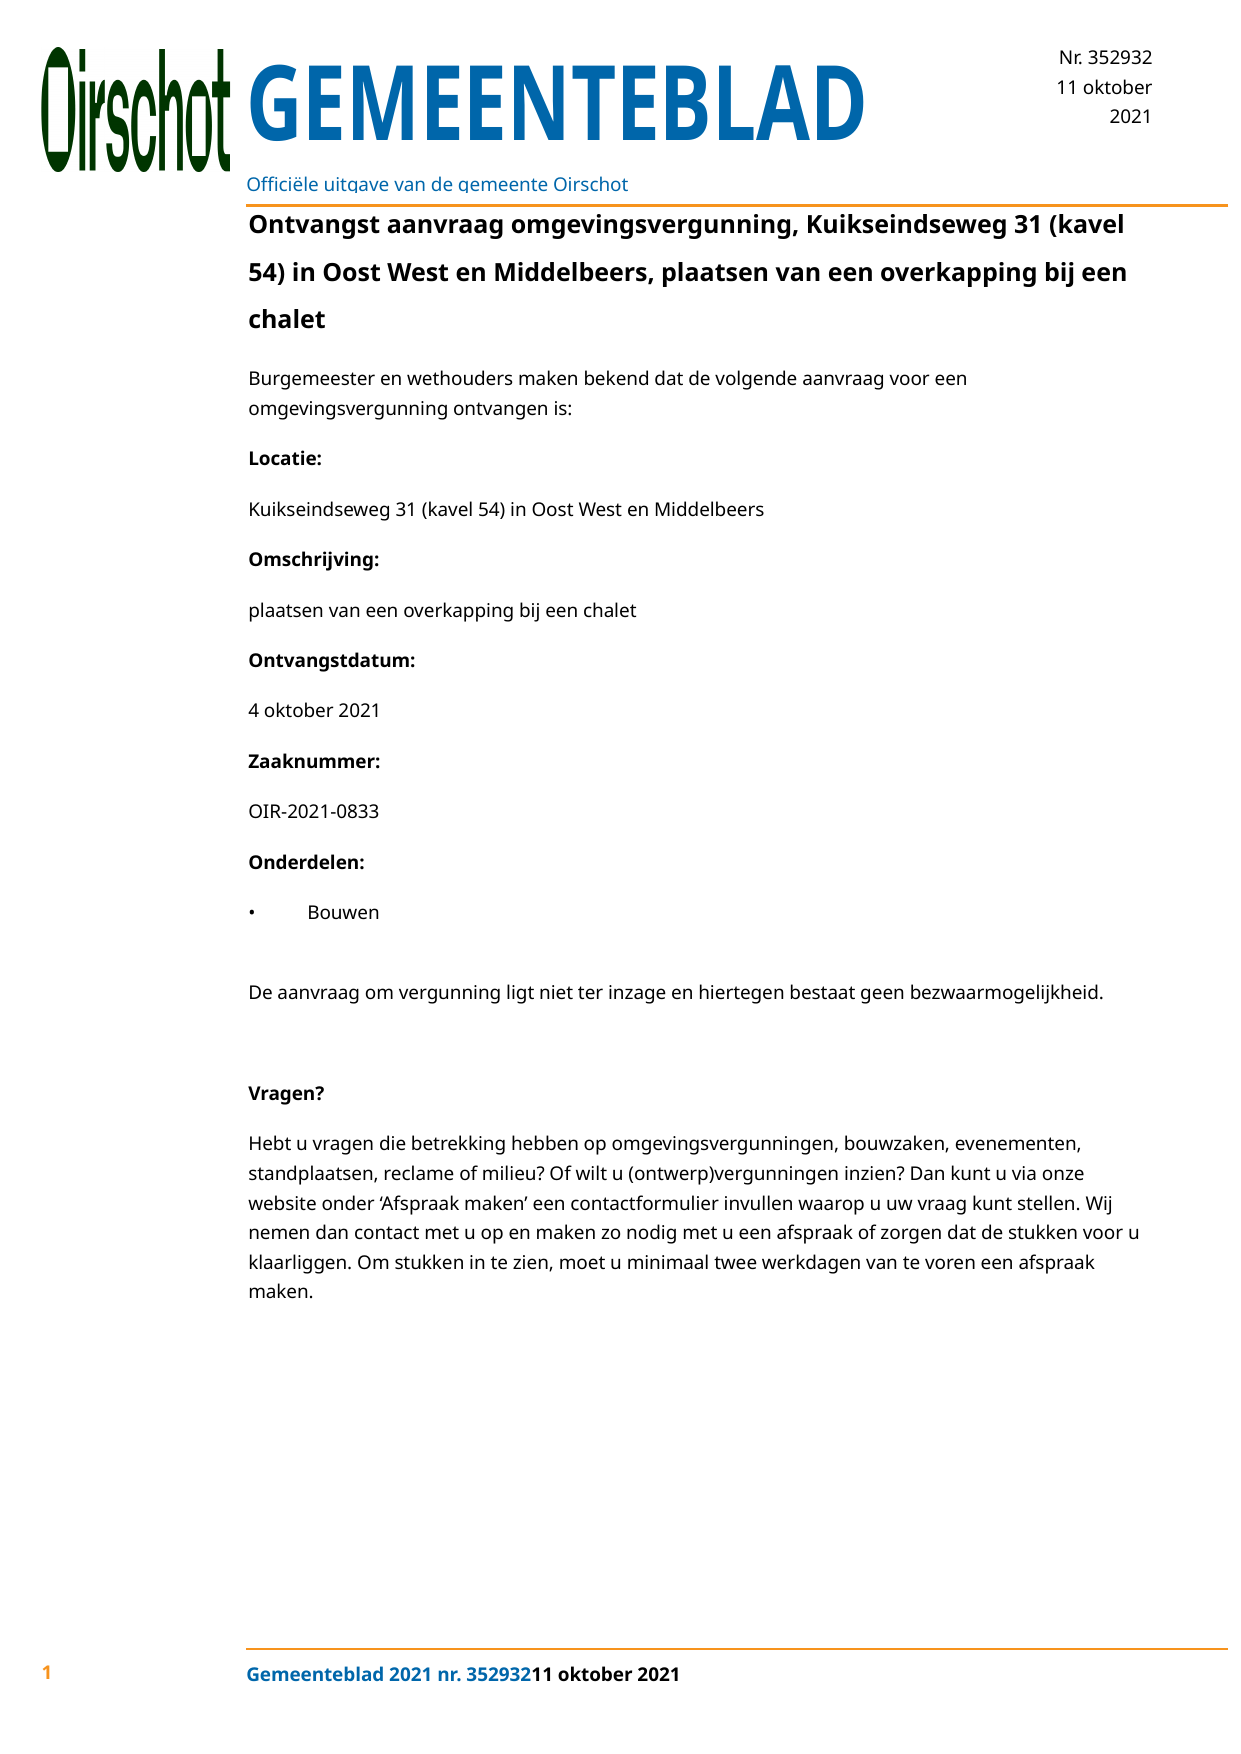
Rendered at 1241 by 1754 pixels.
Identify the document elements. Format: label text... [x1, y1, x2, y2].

text Burgemeester en wethouders maken bekend dat de volgende aanvraag voor een omgevingsvergunning ontvangen is: [248, 366, 1152, 421]
text 4 oktober 2021 [248, 698, 1152, 723]
text Ontvangst aanvraag omgevingsvergunning, Kuikseindseweg 31 (kavel 54) in Oost West en Middelbeers, plaatsen van een overkapping bij een chalet [248, 207, 1152, 336]
text OIR-2021-0833 [248, 798, 1152, 824]
text Onderdelen: [248, 849, 1152, 874]
text De aanvraag om vergunning ligt niet ter inzage en hiertegen bestaat geen bezwaarmogelijkheid. [248, 979, 1152, 1005]
text Ontvangstdatum: [248, 647, 1152, 673]
text Kuikseindseweg 31 (kavel 54) in Oost West en Middelbeers [248, 496, 1152, 522]
text plaatsen van een overkapping bij een chalet [248, 597, 1152, 622]
text Vragen? [248, 1080, 1152, 1106]
text Omschrijving: [248, 546, 1152, 572]
text Hebt u vragen die betrekking hebben op omgevingsvergunningen, bouwzaken, evenementen, standplaatsen, reclame of milieu? Of wilt u (ontwerp)vergunningen inzien? Dan kunt u via onze website onder ‘Afspraak maken’ een contactformulier invullen waarop u uw vraag kunt stellen. Wij nemen dan contact met u op en maken zo nodig met u een afspraak of zorgen dat de stukken voor u klaarliggen. Om stukken in te zien, moet u minimaal twee werkdagen van te voren een afspraak maken. [248, 1131, 1152, 1304]
text Zaaknummer: [248, 748, 1152, 774]
list Bouwen [248, 899, 1152, 925]
picture [41, 47, 231, 172]
text Locatie: [248, 446, 1152, 471]
